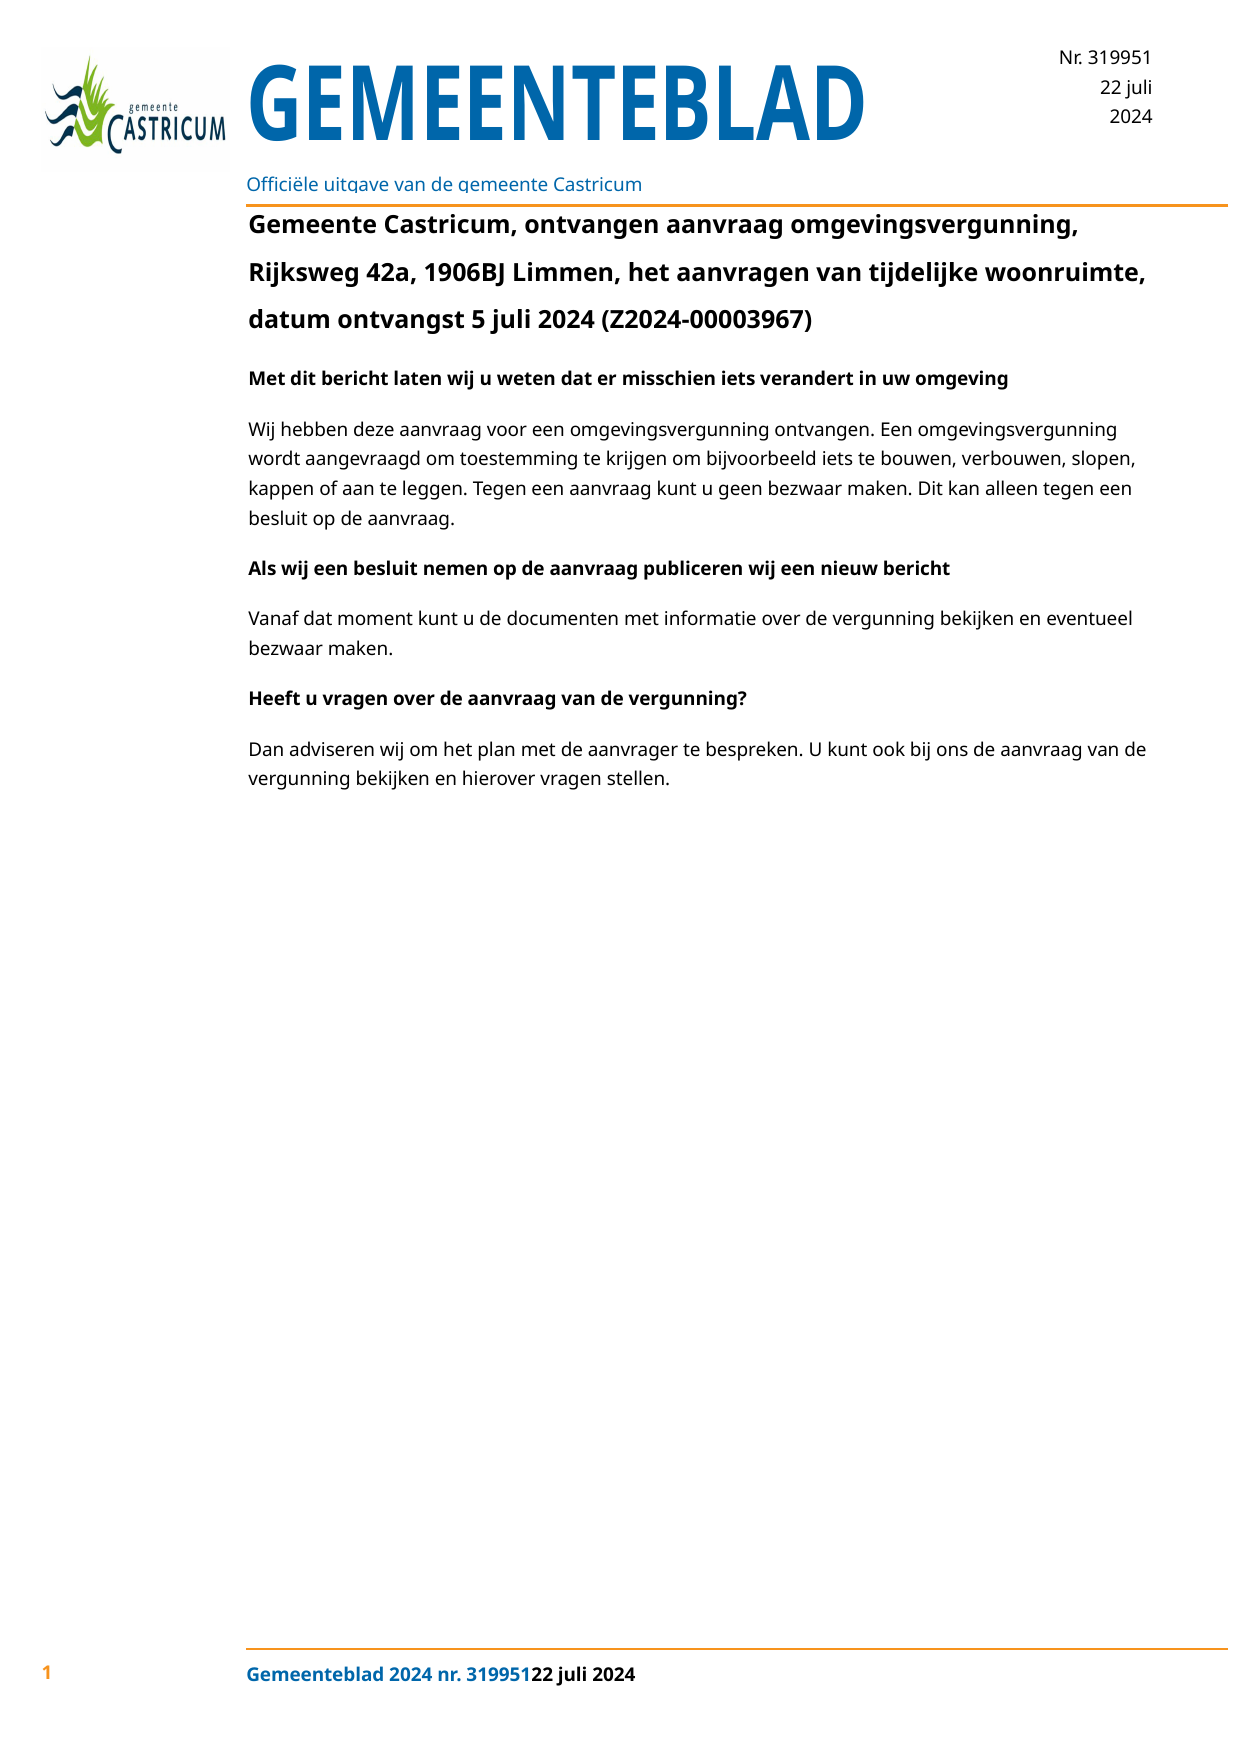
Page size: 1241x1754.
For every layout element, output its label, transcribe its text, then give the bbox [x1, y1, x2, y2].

text Met dit bericht laten wij u weten dat er misschien iets verandert in uw omgeving [248, 366, 1152, 391]
text Als wij een besluit nemen op de aanvraag publiceren wij een nieuw bericht [248, 555, 1152, 581]
text Dan adviseren wij om het plan met de aanvrager te bespreken. U kunt ook bij ons de aanvraag van de vergunning bekijken en hierover vragen stellen. [248, 736, 1152, 791]
text Gemeente Castricum, ontvangen aanvraag omgevingsvergunning, Rijksweg 42a, 1906BJ Limmen, het aanvragen van tijdelijke woonruimte, datum ontvangst 5 juli 2024 (Z2024-00003967) [248, 207, 1152, 336]
text Wij hebben deze aanvraag voor een omgevingsvergunning ontvangen. Een omgevingsvergunning wordt aangevraagd om toestemming te krijgen om bijvoorbeeld iets te bouwen, verbouwen, slopen, kappen of aan te leggen. Tegen een aanvraag kunt u geen bezwaar maken. Dit kan alleen tegen een besluit op de aanvraag. [248, 416, 1152, 530]
text Heeft u vragen over de aanvraag van de vergunning? [248, 686, 1152, 711]
text Vanaf dat moment kunt u de documenten met informatie over de vergunning bekijken en eventueel bezwaar maken. [248, 606, 1152, 661]
picture [41, 47, 231, 172]
